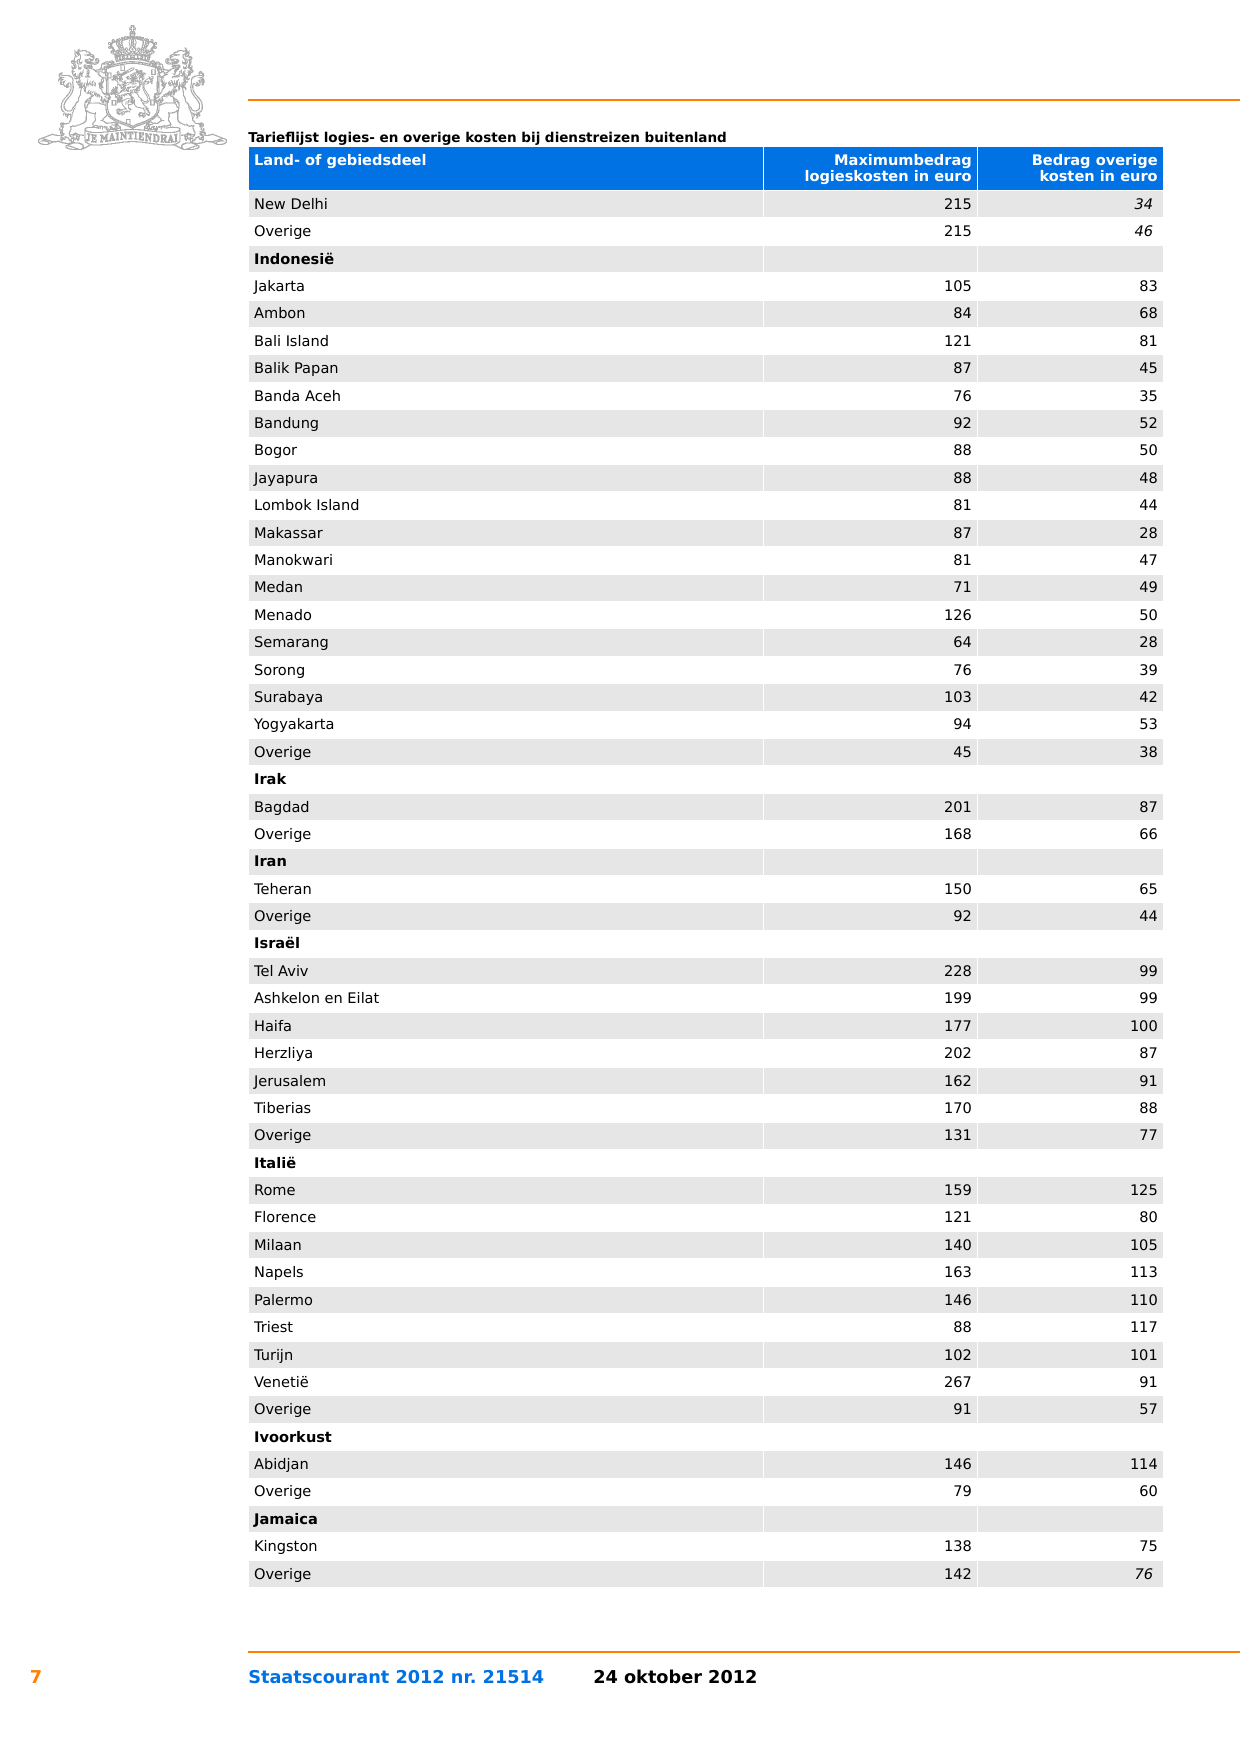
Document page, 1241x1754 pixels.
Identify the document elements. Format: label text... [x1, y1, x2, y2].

table_cell [764, 931, 977, 957]
table_cell 142 [764, 1561, 977, 1587]
table_cell 91 [764, 1396, 977, 1423]
table_cell 103 [764, 684, 977, 711]
table_cell 99 [978, 986, 1163, 1012]
table_cell 101 [978, 1342, 1163, 1368]
table_cell [764, 766, 977, 793]
table_cell 117 [978, 1314, 1163, 1341]
table_cell Overige [249, 1123, 763, 1149]
table_cell 87 [764, 355, 977, 382]
table_cell Overige [249, 1561, 763, 1587]
table_cell Herzliya [249, 1040, 763, 1067]
table_cell 131 [764, 1123, 977, 1149]
table_cell 83 [978, 273, 1163, 299]
table_cell 84 [764, 301, 977, 327]
table_cell 34 [978, 191, 1163, 217]
table_cell 49 [978, 575, 1163, 601]
table_cell Irak [249, 766, 763, 793]
table_cell 75 [978, 1534, 1163, 1560]
table_cell Yogyakarta [249, 712, 763, 738]
table_cell Jerusalem [249, 1068, 763, 1094]
table_cell Balik Papan [249, 355, 763, 382]
table_cell 38 [978, 739, 1163, 765]
table_cell Italië [249, 1150, 763, 1176]
table_cell Israël [249, 931, 763, 957]
table_cell 88 [978, 1095, 1163, 1121]
table_cell 88 [764, 465, 977, 491]
table_cell 91 [978, 1369, 1163, 1395]
table_cell Overige [249, 1396, 763, 1423]
table_cell Napels [249, 1260, 763, 1286]
table_cell 44 [978, 903, 1163, 930]
table_cell 81 [978, 328, 1163, 354]
table_cell [978, 246, 1163, 272]
table_cell 105 [978, 1232, 1163, 1258]
table_cell 68 [978, 301, 1163, 327]
table_cell 121 [764, 328, 977, 354]
table_cell 267 [764, 1369, 977, 1395]
table_cell 71 [764, 575, 977, 601]
table_cell Teheran [249, 876, 763, 902]
table_cell 163 [764, 1260, 977, 1286]
table_cell 94 [764, 712, 977, 738]
table_cell Jakarta [249, 273, 763, 299]
table_cell Rome [249, 1177, 763, 1204]
table_cell 44 [978, 493, 1163, 519]
table_cell 215 [764, 219, 977, 245]
table_cell Jamaica [249, 1506, 763, 1532]
table_cell Overige [249, 1479, 763, 1505]
table_cell Medan [249, 575, 763, 601]
table_cell 39 [978, 657, 1163, 683]
table_cell 159 [764, 1177, 977, 1204]
table_cell Indonesië [249, 246, 763, 272]
table_cell 28 [978, 520, 1163, 546]
table_cell 46 [978, 219, 1163, 245]
table_cell 87 [764, 520, 977, 546]
table_cell Overige [249, 903, 763, 930]
table_cell 48 [978, 465, 1163, 491]
table_cell Land- of gebiedsdeel [249, 147, 763, 190]
table_cell 138 [764, 1534, 977, 1560]
table_cell 201 [764, 794, 977, 820]
table_cell 81 [764, 493, 977, 519]
table_cell [764, 1506, 977, 1532]
picture [38, 25, 227, 150]
table_cell 170 [764, 1095, 977, 1121]
table_cell 121 [764, 1205, 977, 1231]
table_cell Sorong [249, 657, 763, 683]
table_cell 126 [764, 602, 977, 628]
table_cell 60 [978, 1479, 1163, 1505]
table_cell 88 [764, 1314, 977, 1341]
table_cell Iran [249, 849, 763, 875]
table_cell Manokwari [249, 547, 763, 573]
table_cell 66 [978, 821, 1163, 847]
table_cell 42 [978, 684, 1163, 711]
table_cell 168 [764, 821, 977, 847]
table_cell Palermo [249, 1287, 763, 1313]
table_cell Maximumbedrag logieskosten in euro [764, 147, 977, 190]
table_cell 99 [978, 958, 1163, 984]
table_cell [764, 1424, 977, 1450]
table_cell Haifa [249, 1013, 763, 1039]
table_cell Venetië [249, 1369, 763, 1395]
table_cell Menado [249, 602, 763, 628]
table_cell Triest [249, 1314, 763, 1341]
table_cell 110 [978, 1287, 1163, 1313]
table_cell 57 [978, 1396, 1163, 1423]
table_cell Bogor [249, 438, 763, 464]
table_cell Bali Island [249, 328, 763, 354]
table_cell 65 [978, 876, 1163, 902]
table_cell 125 [978, 1177, 1163, 1204]
table_cell 215 [764, 191, 977, 217]
table_cell Semarang [249, 629, 763, 656]
table_cell 28 [978, 629, 1163, 656]
table_cell 87 [978, 1040, 1163, 1067]
table_cell 105 [764, 273, 977, 299]
table_cell 202 [764, 1040, 977, 1067]
table_cell Bedrag overige kosten in euro [978, 147, 1163, 190]
table_cell 50 [978, 438, 1163, 464]
table_cell Lombok Island [249, 493, 763, 519]
table_cell Ashkelon en Eilat [249, 986, 763, 1012]
table_cell 113 [978, 1260, 1163, 1286]
table_cell 102 [764, 1342, 977, 1368]
table_cell 81 [764, 547, 977, 573]
table_cell Turijn [249, 1342, 763, 1368]
table_cell 228 [764, 958, 977, 984]
table_cell [978, 849, 1163, 875]
table_cell 150 [764, 876, 977, 902]
table_cell 52 [978, 410, 1163, 437]
table_cell 91 [978, 1068, 1163, 1094]
table_cell [978, 766, 1163, 793]
table_cell 45 [978, 355, 1163, 382]
table_cell 45 [764, 739, 977, 765]
table_cell [978, 1424, 1163, 1450]
table_cell [764, 1150, 977, 1176]
table_cell Makassar [249, 520, 763, 546]
table_cell Overige [249, 739, 763, 765]
table_cell Bandung [249, 410, 763, 437]
table_cell Jayapura [249, 465, 763, 491]
table_cell Abidjan [249, 1451, 763, 1478]
table_cell 50 [978, 602, 1163, 628]
table_cell 146 [764, 1451, 977, 1478]
table_cell Bagdad [249, 794, 763, 820]
table_cell 114 [978, 1451, 1163, 1478]
table_cell 76 [764, 657, 977, 683]
table_cell Overige [249, 219, 763, 245]
table_cell New Delhi [249, 191, 763, 217]
table_cell Milaan [249, 1232, 763, 1258]
table_cell [978, 1506, 1163, 1532]
table_cell [764, 246, 977, 272]
table_cell 87 [978, 794, 1163, 820]
table_cell Florence [249, 1205, 763, 1231]
table_cell 88 [764, 438, 977, 464]
table_cell 64 [764, 629, 977, 656]
table_cell Overige [249, 821, 763, 847]
table_cell 92 [764, 903, 977, 930]
table_cell 146 [764, 1287, 977, 1313]
table_header Tarieflijst logies- en overige kosten bij dienstreizen buitenland [248, 130, 1163, 146]
table_cell 76 [764, 383, 977, 409]
table_cell Tel Aviv [249, 958, 763, 984]
table_cell [978, 931, 1163, 957]
table_cell [978, 1150, 1163, 1176]
table_cell 162 [764, 1068, 977, 1094]
table_cell 53 [978, 712, 1163, 738]
table_cell 92 [764, 410, 977, 437]
table_cell 35 [978, 383, 1163, 409]
table_cell 100 [978, 1013, 1163, 1039]
table_cell Ambon [249, 301, 763, 327]
table_cell Banda Aceh [249, 383, 763, 409]
table_cell 76 [978, 1561, 1163, 1587]
table_cell Ivoorkust [249, 1424, 763, 1450]
table_cell 77 [978, 1123, 1163, 1149]
table_cell 140 [764, 1232, 977, 1258]
table_cell [764, 849, 977, 875]
table_cell 79 [764, 1479, 977, 1505]
table_cell 199 [764, 986, 977, 1012]
table_cell 80 [978, 1205, 1163, 1231]
table_cell Surabaya [249, 684, 763, 711]
table_cell 177 [764, 1013, 977, 1039]
table_cell 47 [978, 547, 1163, 573]
table_cell Kingston [249, 1534, 763, 1560]
table_cell Tiberias [249, 1095, 763, 1121]
